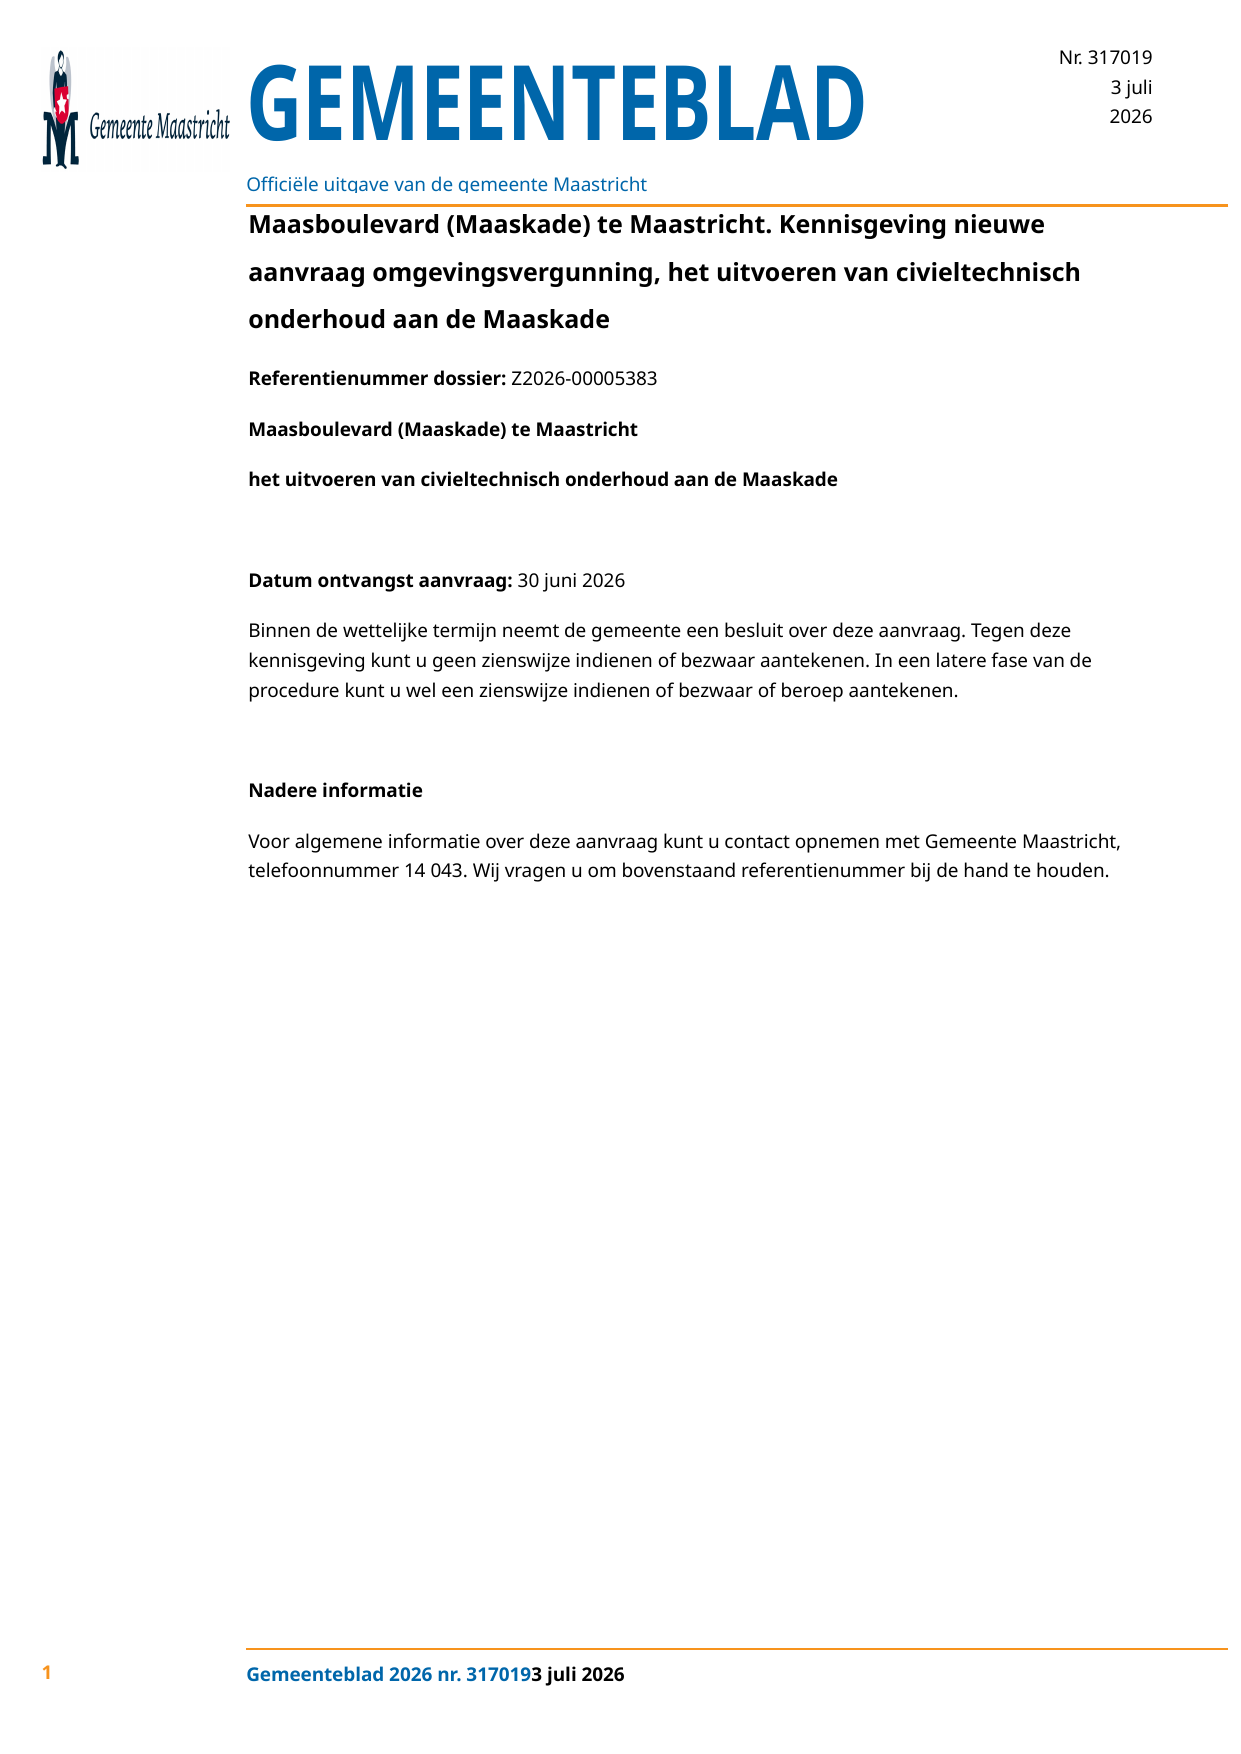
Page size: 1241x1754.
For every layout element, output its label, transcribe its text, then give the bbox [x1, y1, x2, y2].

text Maasboulevard (Maaskade) te Maastricht [248, 416, 1152, 442]
text Maasboulevard (Maaskade) te Maastricht. Kennisgeving nieuwe aanvraag omgevingsvergunning, het uitvoeren van civieltechnisch onderhoud aan de Maaskade [248, 207, 1152, 336]
text Referentienummer dossier: Z2026-00005383 [248, 366, 1152, 391]
picture [41, 47, 231, 172]
text het uitvoeren van civieltechnisch onderhoud aan de Maaskade [248, 466, 1152, 492]
text Voor algemene informatie over deze aanvraag kunt u contact opnemen met Gemeente Maastricht, telefoonnummer 14 043. Wij vragen u om bovenstaand referentienummer bij de hand te houden. [248, 828, 1152, 883]
text Datum ontvangst aanvraag: 30 juni 2026 [248, 567, 1152, 593]
text Nadere informatie [248, 778, 1152, 803]
text Binnen de wettelijke termijn neemt de gemeente een besluit over deze aanvraag. Tegen deze kennisgeving kunt u geen zienswijze indienen of bezwaar aantekenen. In een latere fase van de procedure kunt u wel een zienswijze indienen of bezwaar of beroep aantekenen. [248, 618, 1152, 702]
